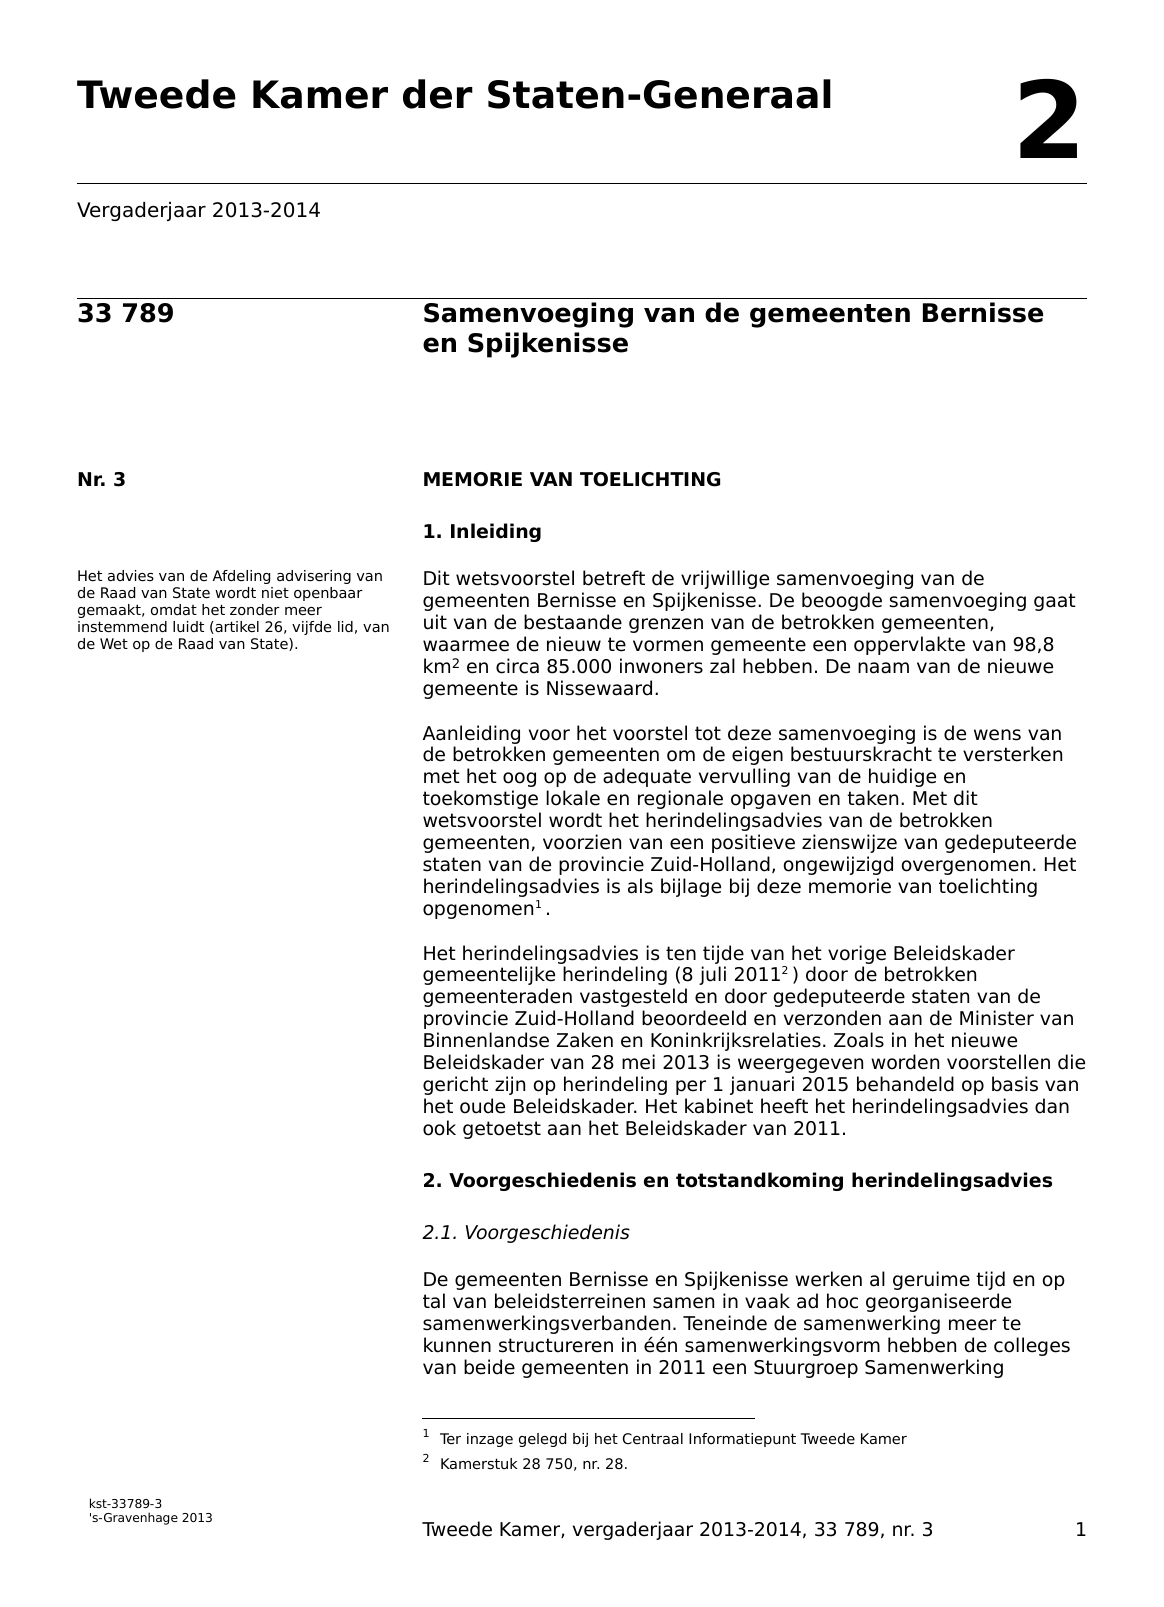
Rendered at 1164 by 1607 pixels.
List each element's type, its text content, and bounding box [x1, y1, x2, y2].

text De gemeenten Bernisse en Spijkenisse werken al geruime tijd en op tal van beleidsterreinen samen in vaak ad hoc georganiseerde samenwerkingsverbanden. Teneinde de samenwerking meer te kunnen structureren in één samenwerkingsvorm hebben de colleges van beide gemeenten in 2011 een Stuurgroep Samenwerking [422, 1269, 1087, 1379]
subtitle Nr. 3 MEMORIE VAN TOELICHTING [77, 469, 1087, 491]
table_cell Vergaderjaar 2013-2014 [77, 184, 1087, 298]
text Kamerstuk 28 750, nr. 28. [422, 1452, 1087, 1474]
text Dit wetsvoorstel betreft de vrijwillige samenvoeging van de gemeenten Bernisse en Spijkenisse. De beoogde samenvoeging gaat uit van de bestaande grenzen van de betrokken gemeenten, waarmee de nieuw te vormen gemeente een oppervlakte van 98,8 km2 en circa 85.000 inwoners zal hebben. De naam van de nieuwe gemeente is Nissewaard. [422, 568, 1087, 700]
subtitle 1. Inleiding [422, 521, 1087, 543]
text Ter inzage gelegd bij het Centraal Informatiepunt Tweede Kamer [422, 1427, 1087, 1449]
text Aanleiding voor het voorstel tot deze samenvoeging is de wens van de betrokken gemeenten om de eigen bestuurskracht te versterken met het oog op de adequate vervulling van de huidige en toekomstige lokale en regionale opgaven en taken. Met dit wetsvoorstel wordt het herindelingsadvies van de betrokken gemeenten, voorzien van een positieve zienswijze van gedeputeerde staten van de provincie Zuid-Holland, ongewijzigd overgenomen. Het herindelingsadvies is als bijlage bij deze memorie van toelichting opgenomen. [422, 722, 1087, 920]
subtitle 2. Voorgeschiedenis en totstandkoming herindelingsadvies [422, 1170, 1087, 1192]
subtitle 33 789 Samenvoeging van de gemeenten Bernisse en Spijkenisse [77, 299, 1087, 358]
text 's-Gravenhage 2013 [88, 1511, 323, 1525]
table_header 2 [886, 59, 1087, 183]
table_header Tweede Kamer der Staten-Generaal [77, 59, 886, 183]
text kst-33789-3 [88, 1497, 323, 1511]
text Het herindelingsadvies is ten tijde van het vorige Beleidskader gemeentelijke herindeling (8 juli 2011) door de betrokken gemeenteraden vastgesteld en door gedeputeerde staten van de provincie Zuid-Holland beoordeeld en verzonden aan de Minister van Binnenlandse Zaken en Koninkrijksrelaties. Zoals in het nieuwe Beleidskader van 28 mei 2013 is weergegeven worden voorstellen die gericht zijn op herindeling per 1 januari 2015 behandeld op basis van het oude Beleidskader. Het kabinet heeft het herindelingsadvies dan ook getoetst aan het Beleidskader van 2011. [422, 942, 1087, 1140]
subtitle 2.1. Voorgeschiedenis [422, 1222, 1087, 1244]
text Het advies van de Afdeling advisering van de Raad van State wordt niet openbaar gemaakt, omdat het zonder meer instemmend luidt (artikel 26, vijfde lid, van de Wet op de Raad van State). [77, 568, 399, 653]
